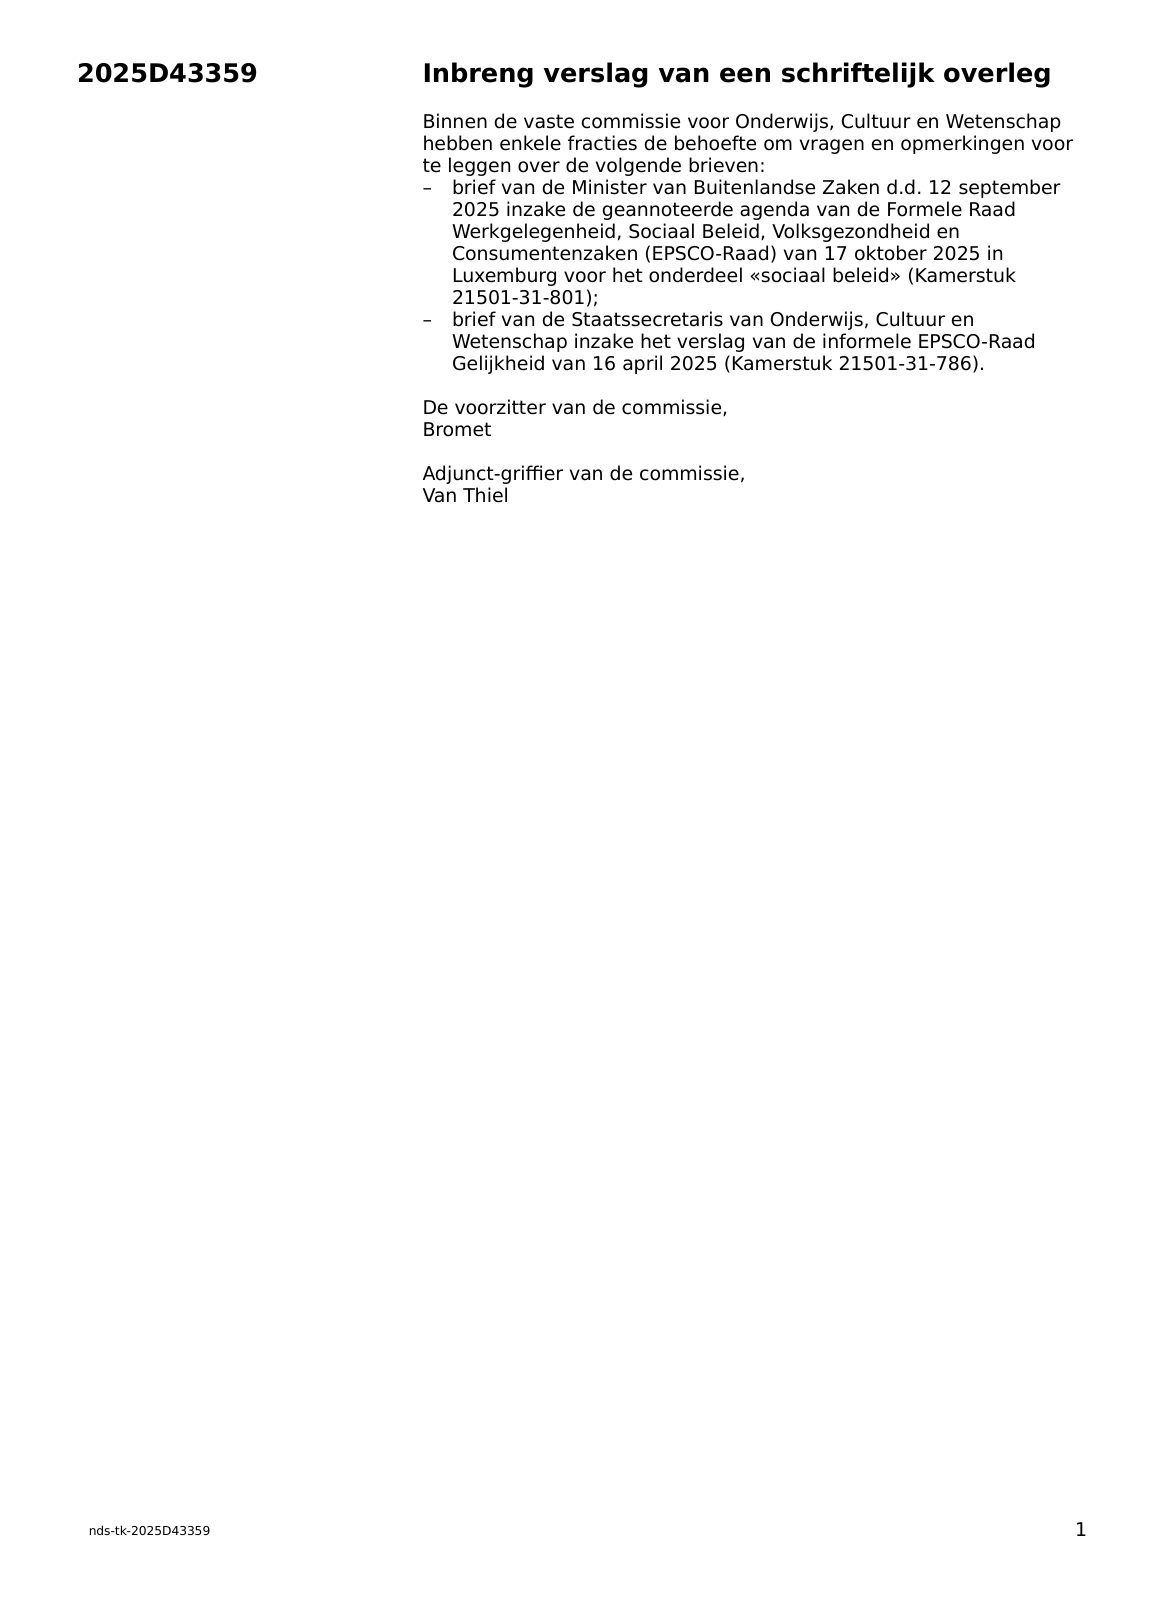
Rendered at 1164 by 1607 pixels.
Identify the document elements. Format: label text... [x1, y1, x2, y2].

text nds-tk-2025D43359 [88, 1524, 323, 1538]
text Bromet [422, 419, 1087, 441]
text Binnen de vaste commissie voor Onderwijs, Cultuur en Wetenschap hebben enkele fracties de behoefte om vragen en opmerkingen voor te leggen over de volgende brieven: [422, 111, 1087, 177]
text De voorzitter van de commissie, [422, 397, 1087, 419]
text – brief van de Staatssecretaris van Onderwijs, Cultuur en Wetenschap inzake het verslag van de informele EPSCO-Raad Gelijkheid van 16 april 2025 (Kamerstuk 21501-31-786). [422, 309, 1087, 375]
text – brief van de Minister van Buitenlandse Zaken d.d. 12 september 2025 inzake de geannoteerde agenda van de Formele Raad Werkgelegenheid, Sociaal Beleid, Volksgezondheid en Consumentenzaken (EPSCO-Raad) van 17 oktober 2025 in Luxemburg voor het onderdeel «sociaal beleid» (Kamerstuk 21501-31-801); [422, 177, 1087, 309]
text 2025D43359 Inbreng verslag van een schriftelijk overleg [77, 59, 1087, 89]
text Adjunct-griffier van de commissie, [422, 463, 1087, 485]
text Van Thiel [422, 485, 1087, 507]
